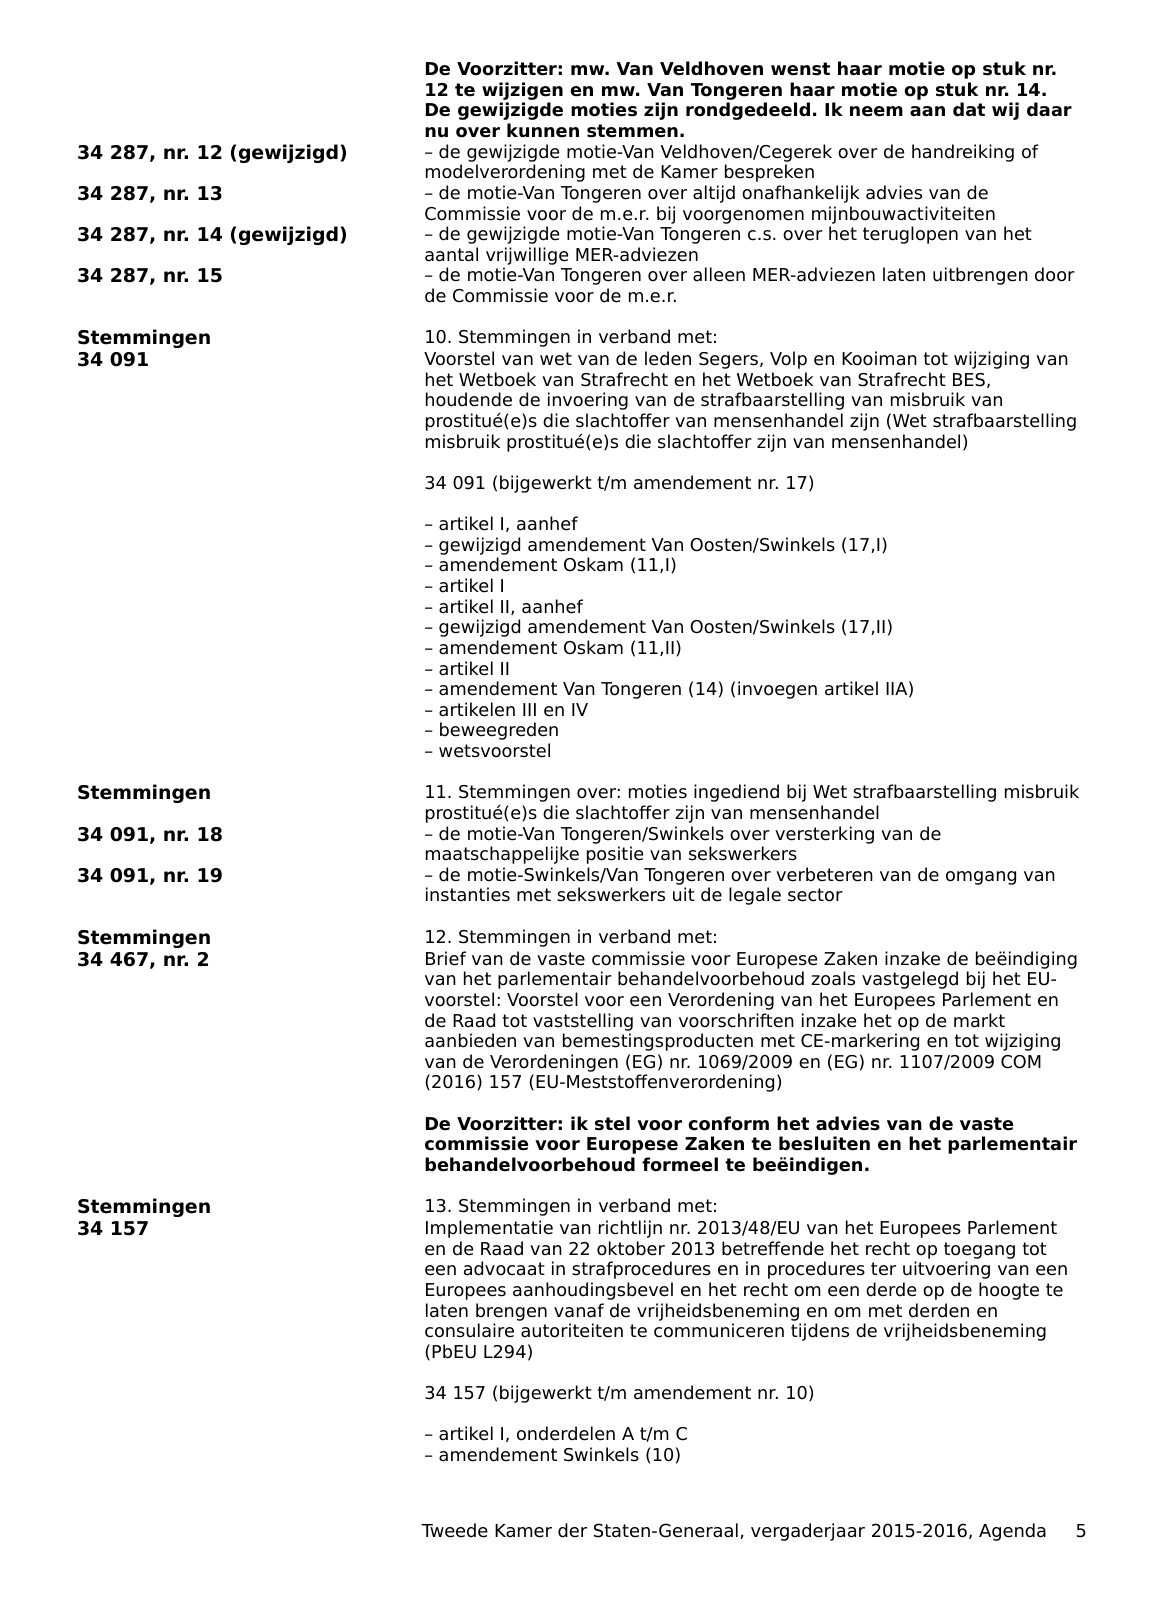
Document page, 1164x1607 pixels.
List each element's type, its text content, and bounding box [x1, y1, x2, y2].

table_cell 34 287, nr. 14 (gewijzigd) [77, 224, 401, 265]
table_cell [77, 452, 401, 473]
table_cell 34 091, nr. 18 [77, 824, 401, 865]
table_cell 34 287, nr. 12 (gewijzigd) [77, 142, 401, 183]
table_cell – beweegreden [418, 720, 1087, 741]
table_cell Stemmingen [77, 327, 401, 349]
table_cell [77, 741, 401, 762]
table_cell [401, 576, 418, 597]
table_cell [401, 597, 418, 617]
table_cell [401, 617, 418, 638]
table_cell [77, 1176, 401, 1196]
table_cell [401, 1424, 418, 1445]
table_cell [418, 452, 1087, 473]
table_cell [401, 700, 418, 720]
table_cell Implementatie van richtlijn nr. 2013/48/EU van het Europees Parlement en de Raad van 22 oktober 2013 betreffende het recht op toegang tot een advocaat in strafprocedures en in procedures ter uitvoering van een Europees aanhoudingsbevel en het recht om een derde op de hoogte te laten brengen vanaf de vrijheidsbeneming en om met derden en consulaire autoriteiten te communiceren tijdens de vrijheidsbeneming (PbEU L294) [418, 1218, 1087, 1362]
table_cell 34 091, nr. 19 [77, 865, 401, 906]
table_cell [401, 142, 418, 183]
table_cell 34 287, nr. 13 [77, 183, 401, 224]
table_cell [401, 782, 418, 823]
table_cell – de gewijzigde motie-Van Tongeren c.s. over het teruglopen van het aantal vrijwillige MER-adviezen [418, 224, 1087, 265]
table_cell 11. Stemmingen over: moties ingediend bij Wet strafbaarstelling misbruik prostitué(e)s die slachtoffer zijn van mensenhandel [418, 782, 1087, 823]
table_cell [401, 1445, 418, 1466]
table_cell [401, 927, 418, 949]
table_cell [77, 535, 401, 555]
table_cell [77, 100, 401, 142]
table_cell [418, 1176, 1087, 1196]
table_cell 34 287, nr. 15 [77, 265, 401, 307]
table_cell [401, 1218, 418, 1362]
table_cell 34 157 [77, 1218, 401, 1362]
table_cell [401, 555, 418, 576]
table_cell 34 091 [77, 349, 401, 452]
table_cell [401, 659, 418, 679]
table_cell [401, 1176, 418, 1196]
table_cell [77, 762, 401, 782]
table_cell [77, 307, 401, 327]
table_cell [418, 1093, 1087, 1114]
table_cell – artikel I [418, 576, 1087, 597]
table_cell [77, 576, 401, 597]
table_cell Stemmingen [77, 927, 401, 949]
table_cell – amendement Van Tongeren (14) (invoegen artikel IIA) [418, 679, 1087, 700]
table_cell – artikel I, aanhef [418, 514, 1087, 535]
table_cell [401, 865, 418, 906]
table_cell 34 467, nr. 2 [77, 949, 401, 1093]
table_cell [401, 59, 418, 100]
table_cell – amendement Oskam (11,II) [418, 638, 1087, 658]
table_cell [77, 638, 401, 658]
table_cell [401, 183, 418, 224]
table_cell [77, 1363, 401, 1383]
table_cell [401, 307, 418, 327]
table_cell [418, 307, 1087, 327]
table_cell – artikelen III en IV [418, 700, 1087, 720]
table_cell Voorstel van wet van de leden Segers, Volp en Kooiman tot wijziging van het Wetboek van Strafrecht en het Wetboek van Strafrecht BES, houdende de invoering van de strafbaarstelling van misbruik van prostitué(e)s die slachtoffer van mensenhandel zijn (Wet strafbaarstelling misbruik prostitué(e)s die slachtoffer zijn van mensenhandel) [418, 349, 1087, 452]
table_cell [401, 1383, 418, 1404]
table_cell [401, 638, 418, 658]
table_cell – de motie-Swinkels/Van Tongeren over verbeteren van de omgang van instanties met sekswerkers uit de legale sector [418, 865, 1087, 906]
table_cell [401, 224, 418, 265]
table_cell Brief van de vaste commissie voor Europese Zaken inzake de beëindiging van het parlementair behandelvoorbehoud zoals vastgelegd bij het EU-voorstel: Voorstel voor een Verordening van het Europees Parlement en de Raad tot vaststelling van voorschriften inzake het op de markt aanbieden van bemestingsproducten met CE-markering en tot wijziging van de Verordeningen (EG) nr. 1069/2009 en (EG) nr. 1107/2009 COM (2016) 157 (EU-Meststoffenverordening) [418, 949, 1087, 1093]
table_cell [401, 1196, 418, 1218]
table_cell [401, 265, 418, 307]
table_cell [401, 1363, 418, 1383]
table_cell [401, 100, 418, 142]
table_cell – artikel II, aanhef [418, 597, 1087, 617]
table_cell 34 091 (bijgewerkt t/m amendement nr. 17) [418, 473, 1087, 493]
table_cell – de gewijzigde motie-Van Veldhoven/Cegerek over de handreiking of modelverordening met de Kamer bespreken [418, 142, 1087, 183]
table_cell [77, 473, 401, 493]
table_cell [418, 762, 1087, 782]
table_cell [77, 1093, 401, 1114]
table_cell [77, 700, 401, 720]
table_cell [401, 1093, 418, 1114]
table_cell [77, 617, 401, 638]
table_cell [401, 679, 418, 700]
table_cell 12. Stemmingen in verband met: [418, 927, 1087, 949]
table_cell De Voorzitter: mw. Van Veldhoven wenst haar motie op stuk nr. 12 te wijzigen en mw. Van Tongeren haar motie op stuk nr. 14. [418, 59, 1087, 100]
table_cell [77, 1114, 401, 1176]
table_cell [401, 762, 418, 782]
table_cell [77, 494, 401, 514]
table_cell [418, 906, 1087, 927]
table_cell [401, 349, 418, 452]
table_cell De Voorzitter: ik stel voor conform het advies van de vaste commissie voor Europese Zaken te besluiten en het parlementair behandelvoorbehoud formeel te beëindigen. [418, 1114, 1087, 1176]
table_cell [418, 1363, 1087, 1383]
table_cell [401, 1114, 418, 1176]
table_cell [401, 1404, 418, 1424]
table_cell [77, 906, 401, 927]
table_cell [77, 679, 401, 700]
table_cell [77, 1445, 401, 1466]
table_cell [401, 906, 418, 927]
table_cell [401, 949, 418, 1093]
table_cell [77, 1404, 401, 1424]
table_cell – gewijzigd amendement Van Oosten/Swinkels (17,I) [418, 535, 1087, 555]
table_cell [401, 824, 418, 865]
table_cell – wetsvoorstel [418, 741, 1087, 762]
table_cell – amendement Oskam (11,I) [418, 555, 1087, 576]
table_cell [77, 555, 401, 576]
table_cell [401, 741, 418, 762]
table_cell [401, 514, 418, 535]
table_cell [401, 494, 418, 514]
table_cell [401, 535, 418, 555]
table_cell [77, 1424, 401, 1445]
table_cell [401, 452, 418, 473]
table_cell Stemmingen [77, 782, 401, 823]
table_cell [77, 59, 401, 100]
table_cell [77, 659, 401, 679]
table_cell 10. Stemmingen in verband met: [418, 327, 1087, 349]
table_cell [401, 720, 418, 741]
table_cell [418, 494, 1087, 514]
table_cell – amendement Swinkels (10) [418, 1445, 1087, 1466]
table_cell 34 157 (bijgewerkt t/m amendement nr. 10) [418, 1383, 1087, 1404]
table_cell [77, 1383, 401, 1404]
table_cell – gewijzigd amendement Van Oosten/Swinkels (17,II) [418, 617, 1087, 638]
table_cell – artikel II [418, 659, 1087, 679]
table_cell Stemmingen [77, 1196, 401, 1218]
table_cell [77, 597, 401, 617]
table_cell – de motie-Van Tongeren over alleen MER-adviezen laten uitbrengen door de Commissie voor de m.e.r. [418, 265, 1087, 307]
table_cell De gewijzigde moties zijn rondgedeeld. Ik neem aan dat wij daar nu over kunnen stemmen. [418, 100, 1087, 142]
table_cell [418, 1404, 1087, 1424]
table_cell – de motie-Van Tongeren/Swinkels over versterking van de maatschappelijke positie van sekswerkers [418, 824, 1087, 865]
table_cell [401, 327, 418, 349]
table_cell [77, 720, 401, 741]
table_cell – de motie-Van Tongeren over altijd onafhankelijk advies van de Commissie voor de m.e.r. bij voorgenomen mijnbouwactiviteiten [418, 183, 1087, 224]
table_cell [401, 473, 418, 493]
table_cell [77, 514, 401, 535]
table_cell 13. Stemmingen in verband met: [418, 1196, 1087, 1218]
table_cell – artikel I, onderdelen A t/m C [418, 1424, 1087, 1445]
